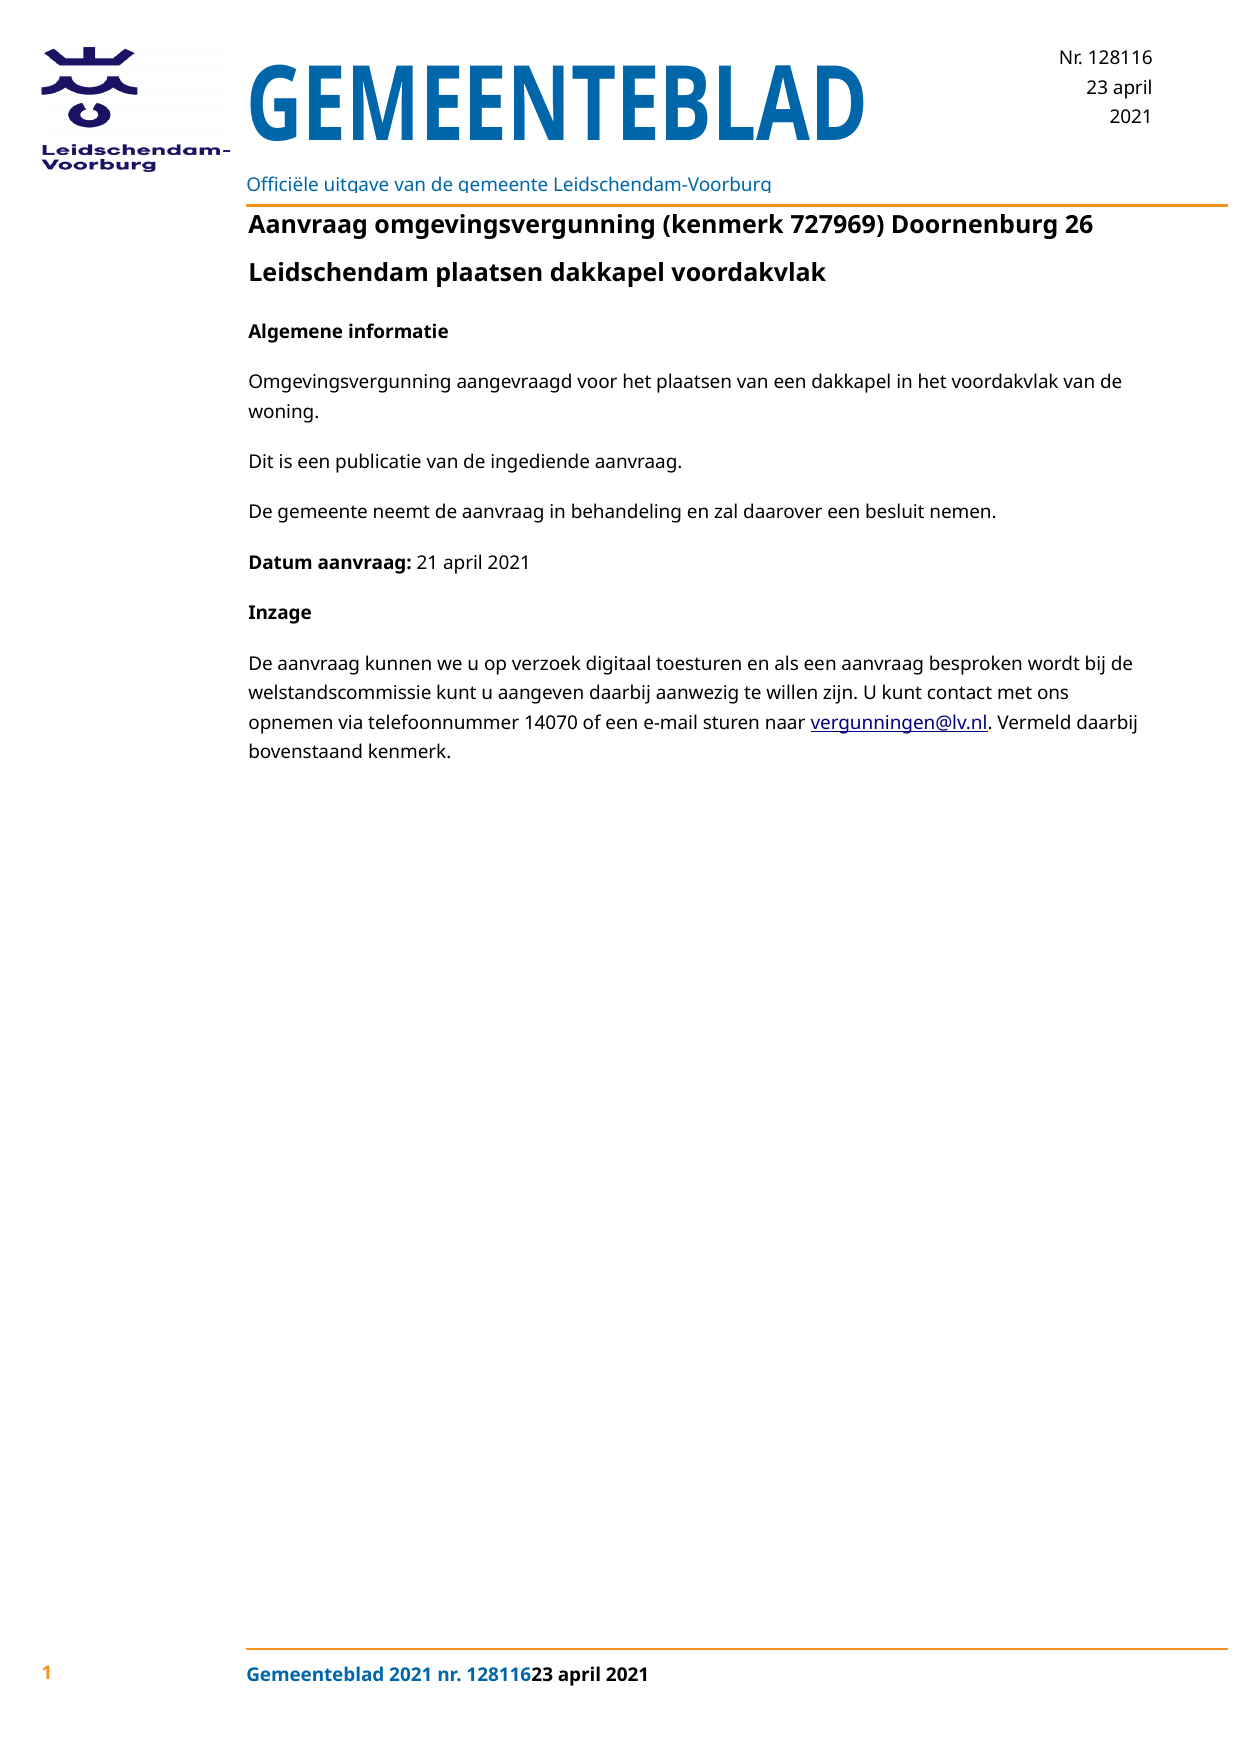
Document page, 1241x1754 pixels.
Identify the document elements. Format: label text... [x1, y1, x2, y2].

text De aanvraag kunnen we u op verzoek digitaal toesturen en als een aanvraag besproken wordt bij de welstandscommissie kunt u aangeven daarbij aanwezig te willen zijn. U kunt contact met ons opnemen via telefoonnummer 14070 of een e-mail sturen naar vergunningen@lv.nl. Vermeld daarbij bovenstaand kenmerk. [248, 650, 1152, 764]
text Dit is een publicatie van de ingediende aanvraag. [248, 448, 1152, 474]
picture [41, 47, 231, 172]
text Inzage [248, 599, 1152, 625]
text De gemeente neemt de aanvraag in behandeling en zal daarover een besluit nemen. [248, 499, 1152, 524]
text Aanvraag omgevingsvergunning (kenmerk 727969) Doornenburg 26 Leidschendam plaatsen dakkapel voordakvlak [248, 207, 1152, 288]
text Datum aanvraag: 21 april 2021 [248, 549, 1152, 575]
text Algemene informatie [248, 318, 1152, 344]
text Omgevingsvergunning aangevraagd voor het plaatsen van een dakkapel in het voordakvlak van de woning. [248, 368, 1152, 424]
